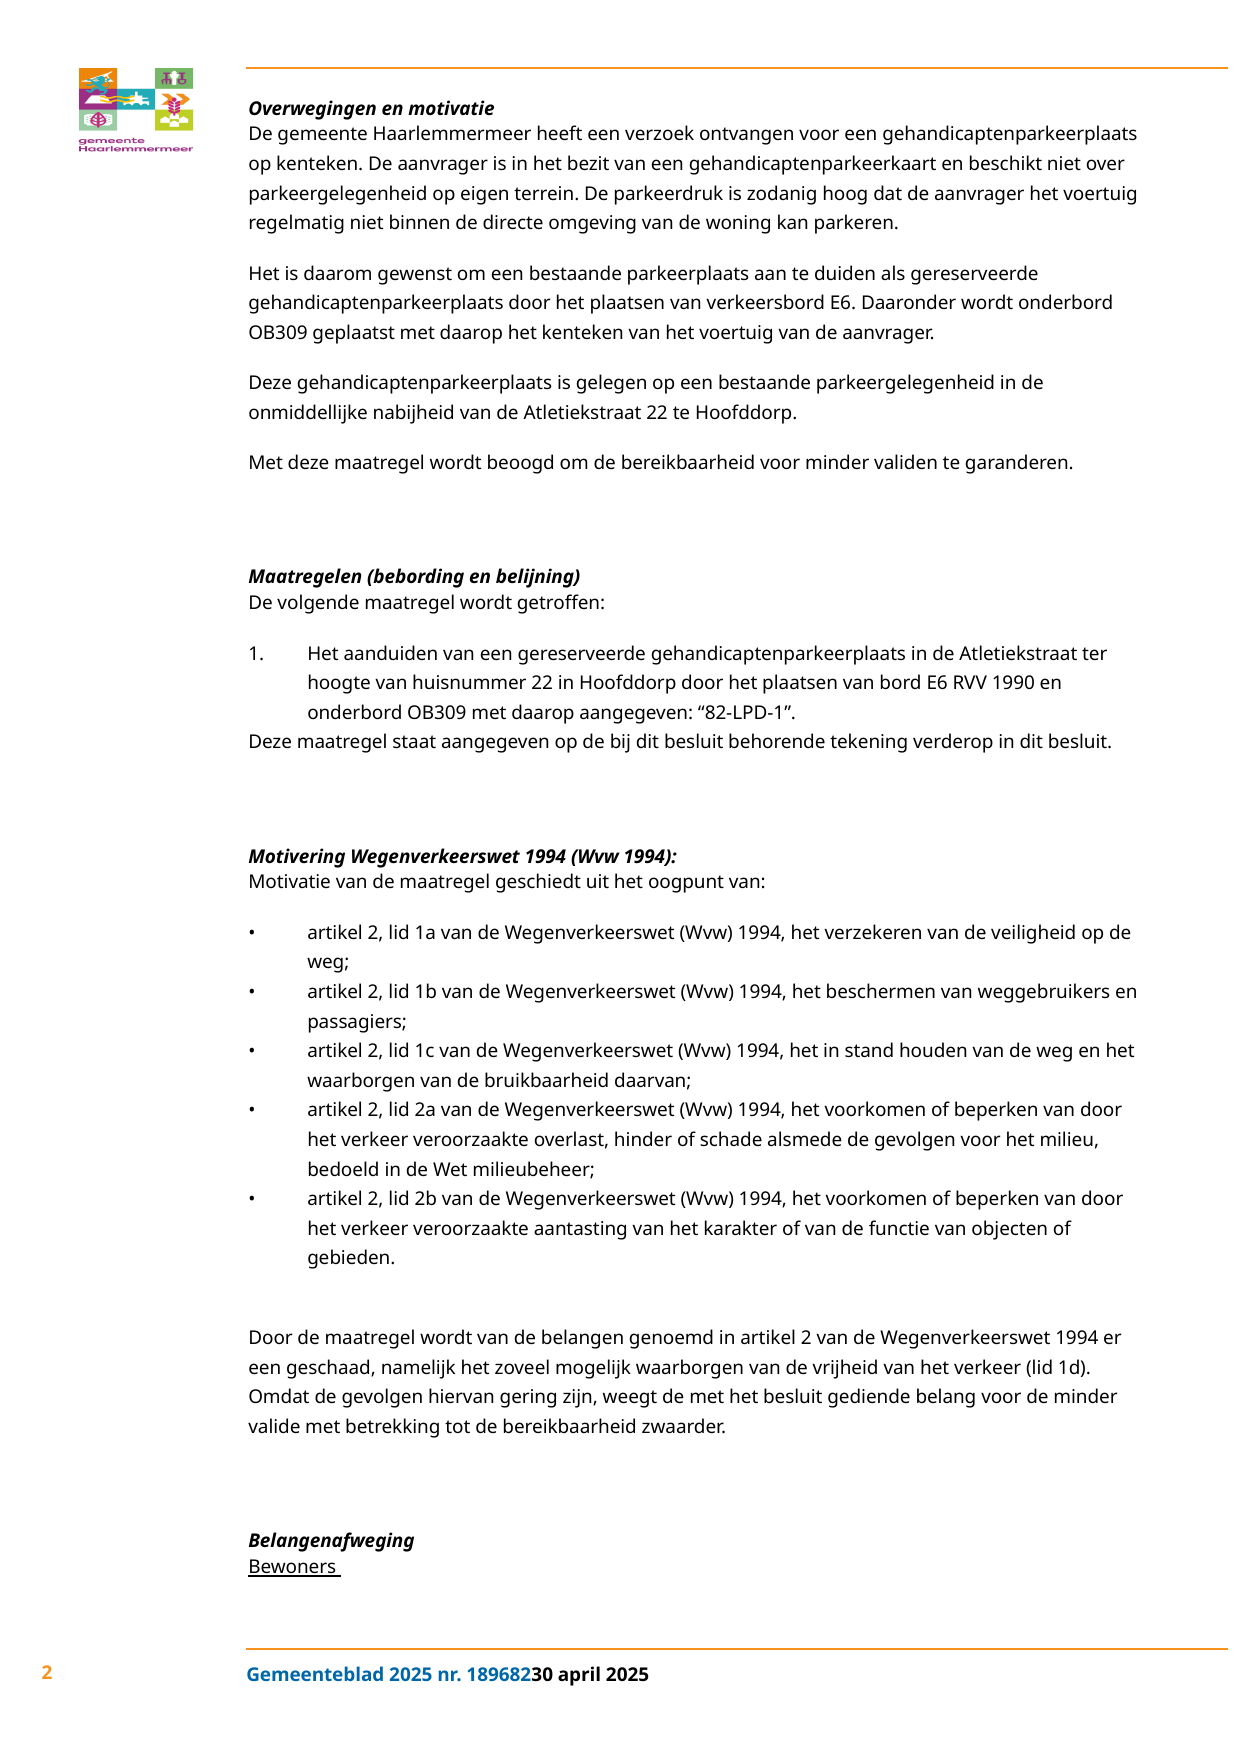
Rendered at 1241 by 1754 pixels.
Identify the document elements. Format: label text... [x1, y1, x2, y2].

text Bewoners [248, 1553, 1152, 1579]
text Overwegingen en motivatie [248, 95, 1152, 121]
text Met deze maatregel wordt beoogd om de bereikbaarheid voor minder validen te garanderen. [248, 449, 1152, 475]
list artikel 2, lid 1c van de Wegenverkeerswet (Wvw) 1994, het in stand houden van de weg en het waarborgen van de bruikbaarheid daarvan; [248, 1037, 1152, 1093]
text Belangenafweging [248, 1528, 1152, 1553]
text Motivering Wegenverkeerswet 1994 (Wvw 1994): [248, 843, 1152, 869]
text De volgende maatregel wordt getroffen: [248, 589, 1152, 615]
text Deze gehandicaptenparkeerplaats is gelegen op een bestaande parkeergelegenheid in de onmiddellijke nabijheid van de Atletiekstraat 22 te Hoofddorp. [248, 369, 1152, 424]
list Het aanduiden van een gereserveerde gehandicaptenparkeerplaats in de Atletiekstraat ter hoogte van huisnummer 22 in Hoofddorp door het plaatsen van bord E6 RVV 1990 en onderbord OB309 met daarop aangegeven: “82-LPD-1”. [248, 640, 1152, 725]
text Door de maatregel wordt van de belangen genoemd in artikel 2 van de Wegenverkeerswet 1994 er een geschaad, namelijk het zoveel mogelijk waarborgen van de vrijheid van het verkeer (lid 1d). Omdat de gevolgen hiervan gering zijn, weegt de met het besluit gediende belang voor de minder valide met betrekking tot de bereikbaarheid zwaarder. [248, 1324, 1152, 1439]
text Het is daarom gewenst om een bestaande parkeerplaats aan te duiden als gereserveerde gehandicaptenparkeerplaats door het plaatsen van verkeersbord E6. Daaronder wordt onderbord OB309 geplaatst met daarop het kenteken van het voertuig van de aanvrager. [248, 260, 1152, 344]
list artikel 2, lid 1a van de Wegenverkeerswet (Wvw) 1994, het verzekeren van de veiligheid op de weg; [248, 919, 1152, 974]
text De gemeente Haarlemmermeer heeft een verzoek ontvangen voor een gehandicaptenparkeerplaats op kenteken. De aanvrager is in het bezit van een gehandicaptenparkeerkaart en beschikt niet over parkeergelegenheid op eigen terrein. De parkeerdruk is zodanig hoog dat de aanvrager het voertuig regelmatig niet binnen de directe omgeving van de woning kan parkeren. [248, 121, 1152, 235]
text Maatregelen (bebording en belijning) [248, 564, 1152, 589]
picture [41, 47, 231, 172]
list artikel 2, lid 2b van de Wegenverkeerswet (Wvw) 1994, het voorkomen of beperken van door het verkeer veroorzaakte aantasting van het karakter of van de functie van objecten of gebieden. [248, 1185, 1152, 1270]
text Motivatie van de maatregel geschiedt uit het oogpunt van: [248, 869, 1152, 894]
text Deze maatregel staat aangegeven op de bij dit besluit behorende tekening verderop in dit besluit. [248, 728, 1152, 754]
list artikel 2, lid 1b van de Wegenverkeerswet (Wvw) 1994, het beschermen van weggebruikers en passagiers; [248, 978, 1152, 1033]
list artikel 2, lid 2a van de Wegenverkeerswet (Wvw) 1994, het voorkomen of beperken van door het verkeer veroorzaakte overlast, hinder of schade alsmede de gevolgen voor het milieu, bedoeld in de Wet milieubeheer; [248, 1097, 1152, 1181]
